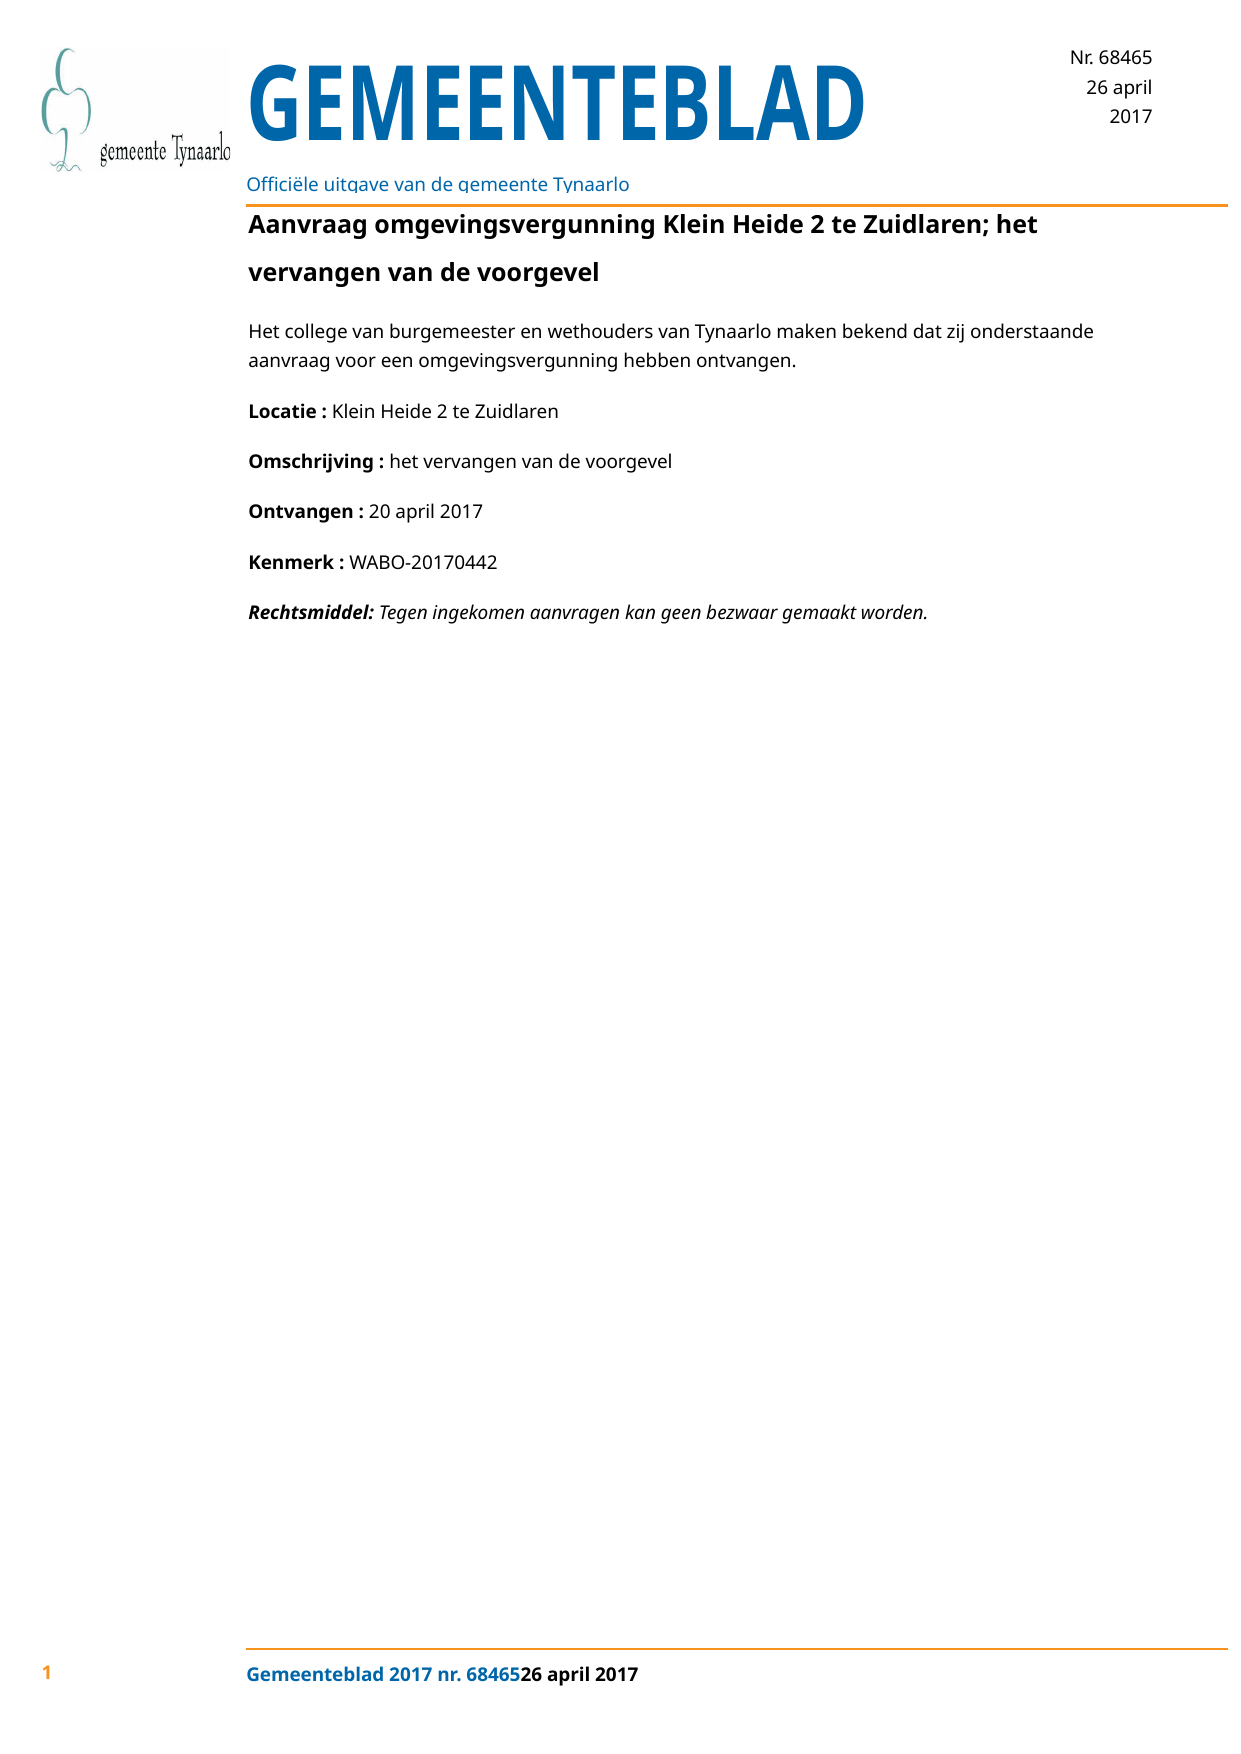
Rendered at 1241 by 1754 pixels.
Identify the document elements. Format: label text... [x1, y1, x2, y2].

text Kenmerk : WABO-20170442 [248, 549, 1152, 575]
text Locatie : Klein Heide 2 te Zuidlaren [248, 398, 1152, 424]
picture [41, 47, 231, 172]
text Het college van burgemeester en wethouders van Tynaarlo maken bekend dat zij onderstaande aanvraag voor een omgevingsvergunning hebben ontvangen. [248, 318, 1152, 373]
text Rechtsmiddel: Tegen ingekomen aanvragen kan geen bezwaar gemaakt worden. [248, 599, 1152, 625]
text Aanvraag omgevingsvergunning Klein Heide 2 te Zuidlaren; het vervangen van de voorgevel [248, 207, 1152, 288]
text Omschrijving : het vervangen van de voorgevel [248, 448, 1152, 474]
text Ontvangen : 20 april 2017 [248, 499, 1152, 524]
